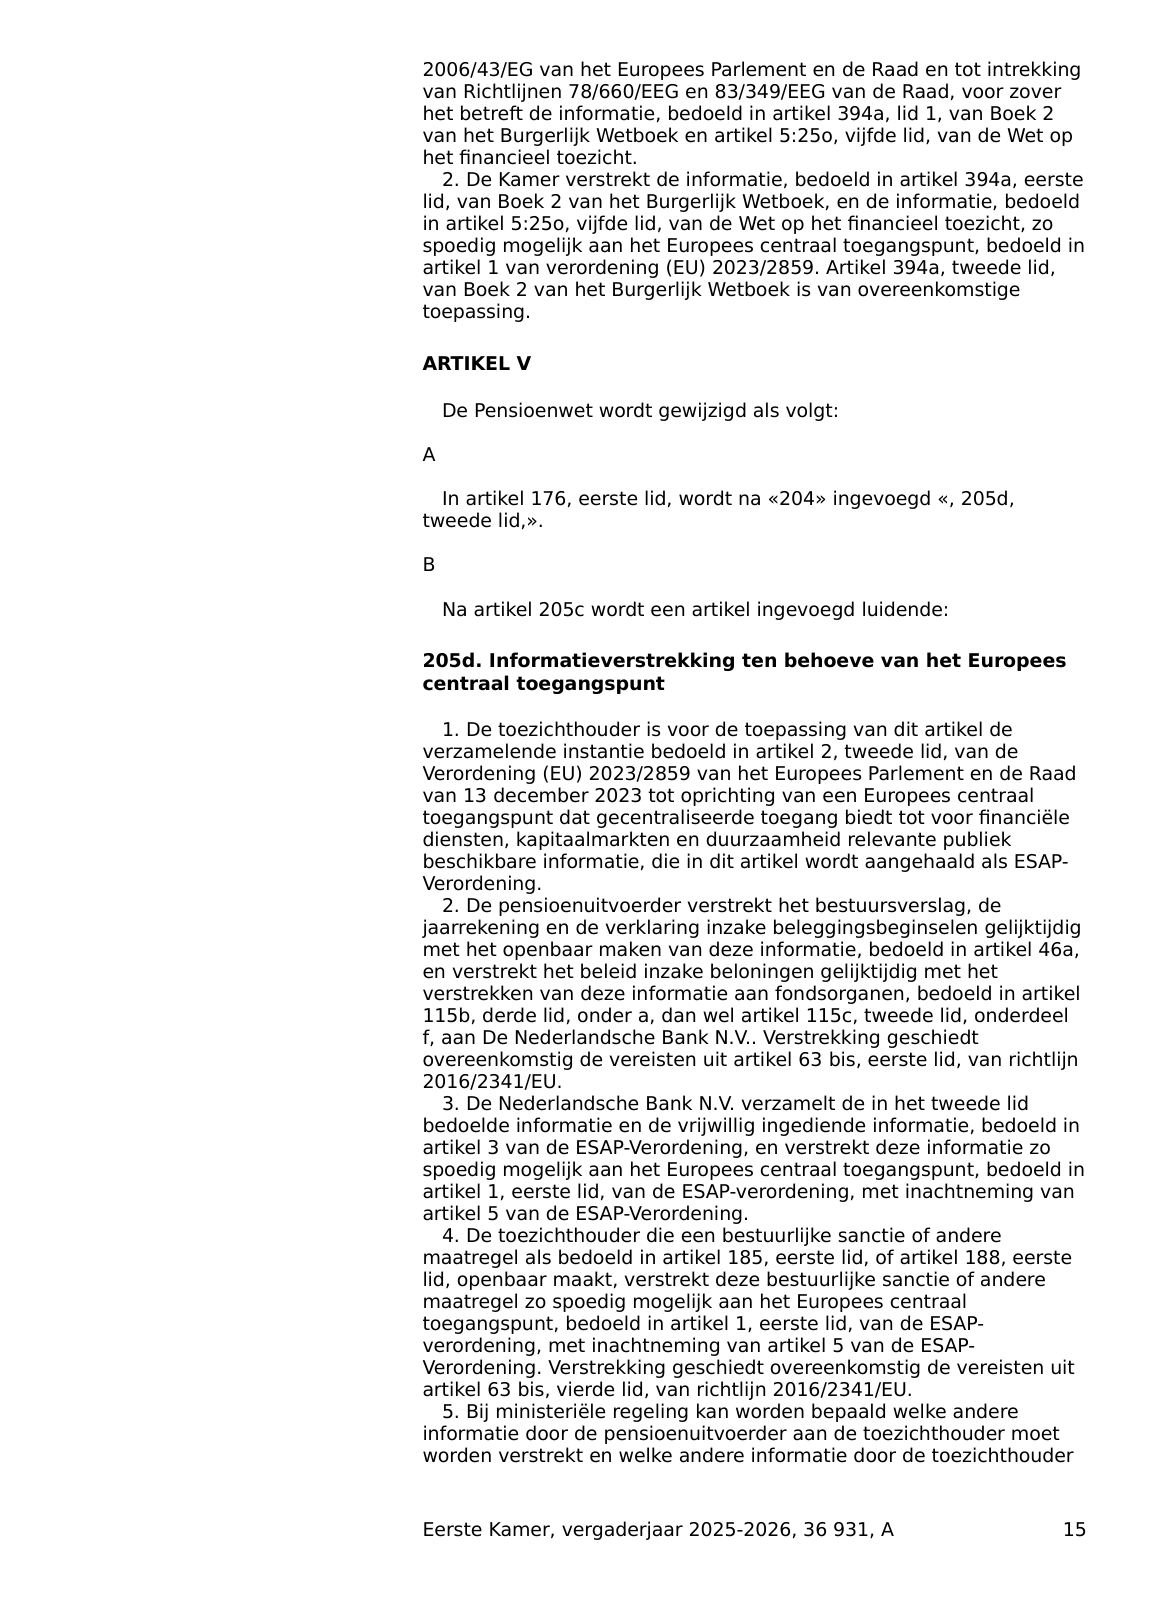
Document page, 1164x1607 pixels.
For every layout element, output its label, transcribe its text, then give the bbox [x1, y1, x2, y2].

subtitle 205d. Informatieverstrekking ten behoeve van het Europees centraal toegangspunt [422, 650, 1087, 694]
text 4. De toezichthouder die een bestuurlijke sanctie of andere maatregel als bedoeld in artikel 185, eerste lid, of artikel 188, eerste lid, openbaar maakt, verstrekt deze bestuurlijke sanctie of andere maatregel zo spoedig mogelijk aan het Europees centraal toegangspunt, bedoeld in artikel 1, eerste lid, van de ESAP-verordening, met inachtneming van artikel 5 van de ESAP-Verordening. Verstrekking geschiedt overeenkomstig de vereisten uit artikel 63 bis, vierde lid, van richtlijn 2016/2341/EU. [422, 1225, 1087, 1401]
text 1. De toezichthouder is voor de toepassing van dit artikel de verzamelende instantie bedoeld in artikel 2, tweede lid, van de Verordening (EU) 2023/2859 van het Europees Parlement en de Raad van 13 december 2023 tot oprichting van een Europees centraal toegangspunt dat gecentraliseerde toegang biedt tot voor financiële diensten, kapitaalmarkten en duurzaamheid relevante publiek beschikbare informatie, die in dit artikel wordt aangehaald als ESAP-Verordening. [422, 719, 1087, 895]
text B [422, 554, 1087, 576]
text 2. De pensioenuitvoerder verstrekt het bestuursverslag, de jaarrekening en de verklaring inzake beleggingsbeginselen gelijktijdig met het openbaar maken van deze informatie, bedoeld in artikel 46a, en verstrekt het beleid inzake beloningen gelijktijdig met het verstrekken van deze informatie aan fondsorganen, bedoeld in artikel 115b, derde lid, onder a, dan wel artikel 115c, tweede lid, onderdeel f, aan De Nederlandsche Bank N.V.. Verstrekking geschiedt overeenkomstig de vereisten uit artikel 63 bis, eerste lid, van richtlijn 2016/2341/EU. [422, 895, 1087, 1093]
text In artikel 176, eerste lid, wordt na «204» ingevoegd «, 205d, tweede lid,». [422, 488, 1087, 532]
text 3. De Nederlandsche Bank N.V. verzamelt de in het tweede lid bedoelde informatie en de vrijwillig ingediende informatie, bedoeld in artikel 3 van de ESAP-Verordening, en verstrekt deze informatie zo spoedig mogelijk aan het Europees centraal toegangspunt, bedoeld in artikel 1, eerste lid, van de ESAP-verordening, met inachtneming van artikel 5 van de ESAP-Verordening. [422, 1093, 1087, 1225]
text A [422, 444, 1087, 466]
text 2006/43/EG van het Europees Parlement en de Raad en tot intrekking van Richtlijnen 78/660/EEG en 83/349/EEG van de Raad, voor zover het betreft de informatie, bedoeld in artikel 394a, lid 1, van Boek 2 van het Burgerlijk Wetboek en artikel 5:25o, vijfde lid, van de Wet op het financieel toezicht. [422, 59, 1087, 169]
text 5. Bij ministeriële regeling kan worden bepaald welke andere informatie door de pensioenuitvoerder aan de toezichthouder moet worden verstrekt en welke andere informatie door de toezichthouder [422, 1401, 1087, 1467]
text De Pensioenwet wordt gewijzigd als volgt: [422, 400, 1087, 422]
text 2. De Kamer verstrekt de informatie, bedoeld in artikel 394a, eerste lid, van Boek 2 van het Burgerlijk Wetboek, en de informatie, bedoeld in artikel 5:25o, vijfde lid, van de Wet op het financieel toezicht, zo spoedig mogelijk aan het Europees centraal toegangspunt, bedoeld in artikel 1 van verordening (EU) 2023/2859. Artikel 394a, tweede lid, van Boek 2 van het Burgerlijk Wetboek is van overeenkomstige toepassing. [422, 169, 1087, 323]
subtitle ARTIKEL V [422, 353, 1087, 375]
text Na artikel 205c wordt een artikel ingevoegd luidende: [422, 598, 1087, 620]
